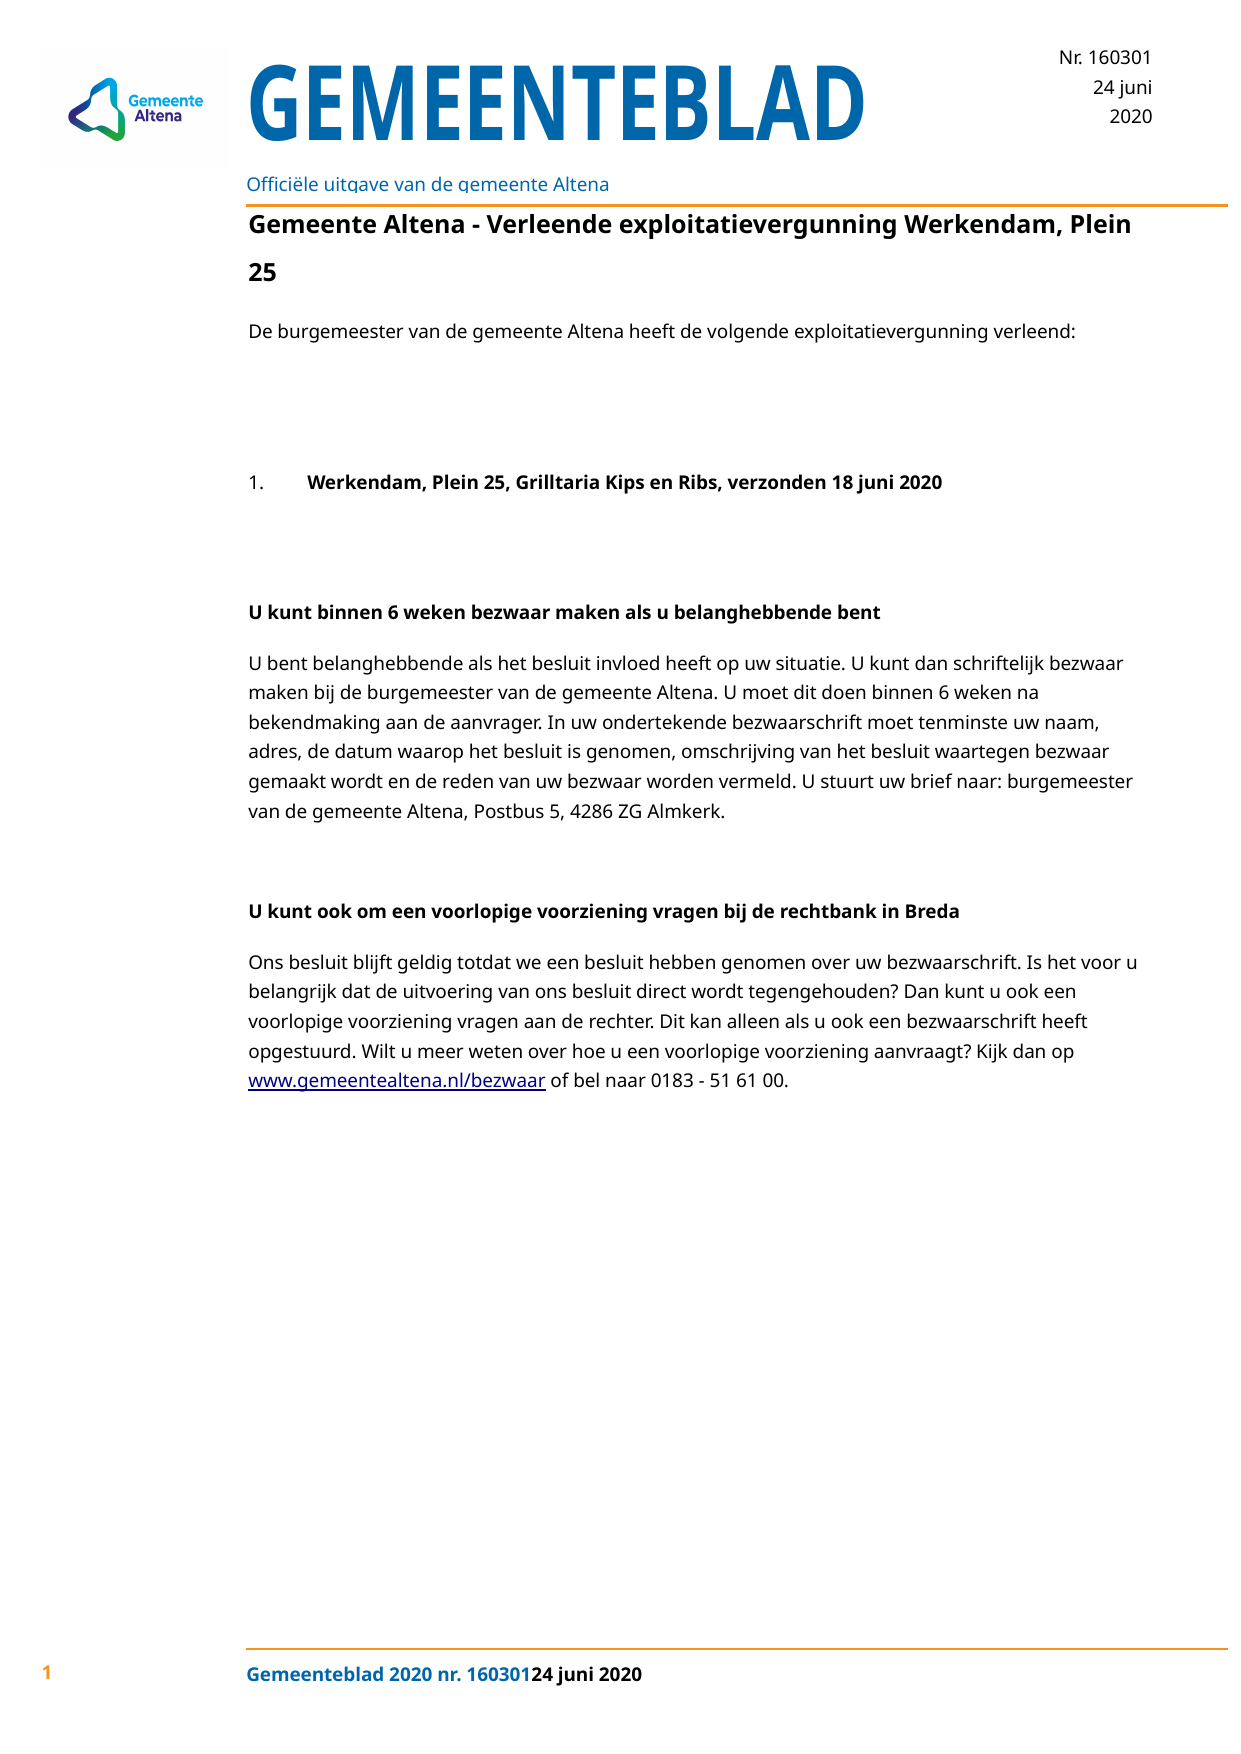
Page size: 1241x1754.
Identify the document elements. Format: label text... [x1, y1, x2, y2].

text Ons besluit blijft geldig totdat we een besluit hebben genomen over uw bezwaarschrift. Is het voor u belangrijk dat de uitvoering van ons besluit direct wordt tegengehouden? Dan kunt u ook een voorlopige voorziening vragen aan de rechter. Dit kan alleen als u ook een bezwaarschrift heeft opgestuurd. Wilt u meer weten over hoe u een voorlopige voorziening aanvraagt? Kijk dan op www.gemeentealtena.nl/bezwaar of bel naar 0183 - 51 61 00. [248, 949, 1152, 1093]
text U kunt ook om een voorlopige voorziening vragen bij de rechtbank in Breda [248, 899, 1152, 924]
text De burgemeester van de gemeente Altena heeft de volgende exploitatievergunning verleend: [248, 318, 1152, 344]
text U bent belanghebbende als het besluit invloed heeft op uw situatie. U kunt dan schriftelijk bezwaar maken bij de burgemeester van de gemeente Altena. U moet dit doen binnen 6 weken na bekendmaking aan de aanvrager. In uw ondertekende bezwaarschrift moet tenminste uw naam, adres, de datum waarop het besluit is genomen, omschrijving van het besluit waartegen bezwaar gemaakt wordt en de reden van uw bezwaar worden vermeld. U stuurt uw brief naar: burgemeester van de gemeente Altena, Postbus 5, 4286 ZG Almkerk. [248, 650, 1152, 824]
picture [41, 47, 231, 172]
list Werkendam, Plein 25, Grilltaria Kips en Ribs, verzonden 18 juni 2020 [248, 469, 1152, 495]
text Gemeente Altena - Verleende exploitatievergunning Werkendam, Plein 25 [248, 207, 1152, 288]
text U kunt binnen 6 weken bezwaar maken als u belanghebbende bent [248, 599, 1152, 625]
